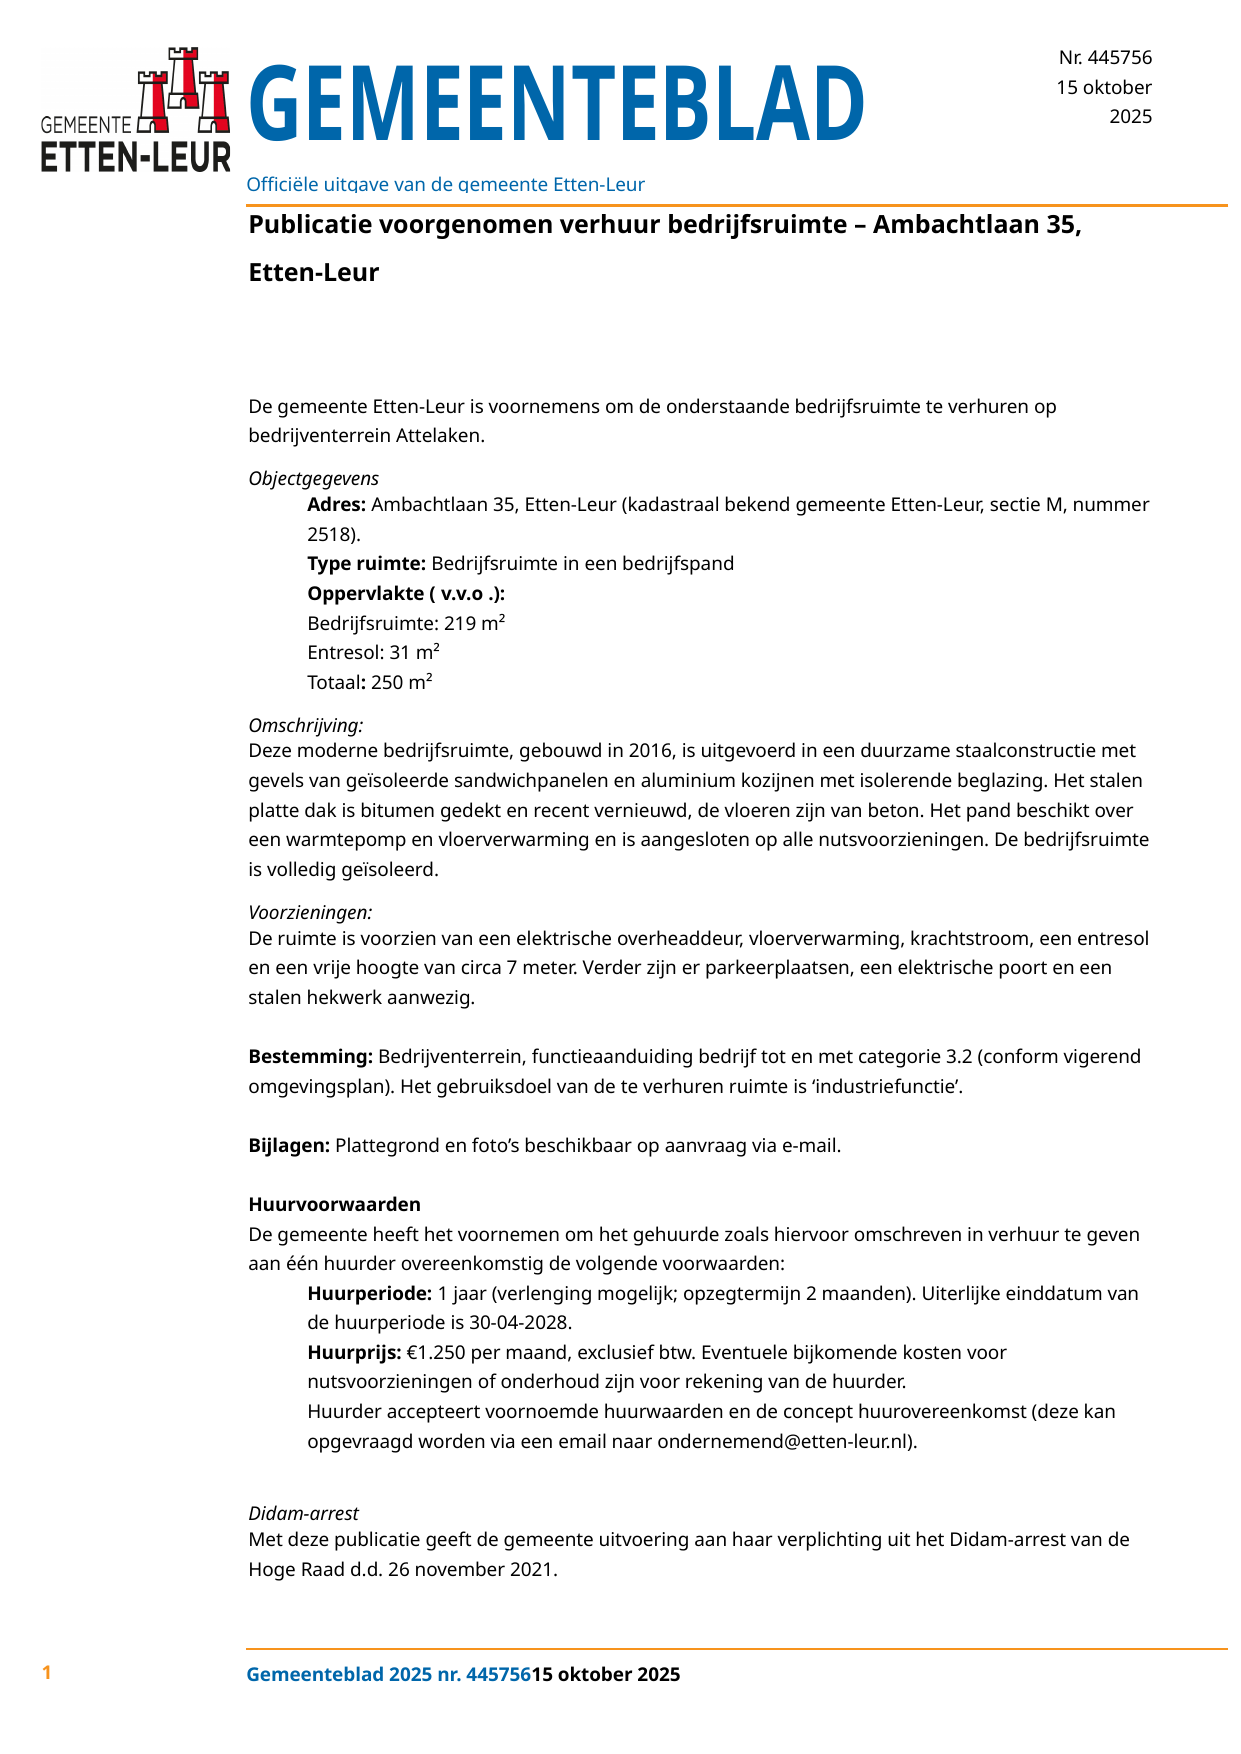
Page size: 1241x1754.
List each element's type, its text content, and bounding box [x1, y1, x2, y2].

text Didam-arrest [248, 1501, 1152, 1526]
text Huurvoorwaarden [248, 1191, 1152, 1217]
text Met deze publicatie geeft de gemeente uitvoering aan haar verplichting uit het Didam-arrest van de Hoge Raad d.d. 26 november 2021. [248, 1526, 1152, 1582]
text De ruimte is voorzien van een elektrische overheaddeur, vloerverwarming, krachtstroom, een entresol en een vrije hoogte van circa 7 meter. Verder zijn er parkeerplaatsen, een elektrische poort en een stalen hekwerk aanwezig. [248, 925, 1152, 1010]
list Type ruimte: Bedrijfsruimte in een bedrijfspand [248, 551, 1152, 576]
list Oppervlakte ( v.v.o .): [248, 580, 1152, 606]
text De gemeente Etten-Leur is voornemens om de onderstaande bedrijfsruimte te verhuren op bedrijventerrein Attelaken. [248, 393, 1152, 448]
list Huurprijs: €1.250 per maand, exclusief btw. Eventuele bijkomende kosten voor nutsvoorzieningen of onderhoud zijn voor rekening van de huurder. [248, 1339, 1152, 1394]
text Publicatie voorgenomen verhuur bedrijfsruimte – Ambachtlaan 35, Etten-Leur [248, 207, 1152, 288]
list Entresol: 31 m² [248, 639, 1152, 665]
list Adres: Ambachtlaan 35, Etten-Leur (kadastraal bekend gemeente Etten-Leur, sectie M, nummer 2518). [248, 491, 1152, 547]
text Bestemming: Bedrijventerrein, functieaanduiding bedrijf tot en met categorie 3.2 (conform vigerend omgevingsplan). Het gebruiksdoel van de te verhuren ruimte is ‘industriefunctie’. [248, 1043, 1152, 1098]
text Omschrijving: [248, 712, 1152, 738]
text Deze moderne bedrijfsruimte, gebouwd in 2016, is uitgevoerd in een duurzame staalconstructie met gevels van geïsoleerde sandwichpanelen en aluminium kozijnen met isolerende beglazing. Het stalen platte dak is bitumen gedekt en recent vernieuwd, de vloeren zijn van beton. Het pand beschikt over een warmtepomp en vloerverwarming en is aangesloten op alle nutsvoorzieningen. De bedrijfsruimte is volledig geïsoleerd. [248, 738, 1152, 882]
list Huurperiode: 1 jaar (verlenging mogelijk; opzegtermijn 2 maanden). Uiterlijke einddatum van de huurperiode is 30-04-2028. [248, 1280, 1152, 1335]
list Totaal: 250 m² [248, 669, 1152, 694]
text Bijlagen: Plattegrond en foto’s beschikbaar op aanvraag via e-mail. [248, 1132, 1152, 1158]
list Huurder accepteert voornoemde huurwaarden en de concept huurovereenkomst (deze kan opgevraagd worden via een email naar ondernemend@etten-leur.nl). [248, 1398, 1152, 1453]
picture [41, 47, 231, 172]
text Objectgegevens [248, 466, 1152, 491]
text Voorzieningen: [248, 899, 1152, 925]
text De gemeente heeft het voornemen om het gehuurde zoals hiervoor omschreven in verhuur te geven aan één huurder overeenkomstig de volgende voorwaarden: [248, 1221, 1152, 1276]
list Bedrijfsruimte: 219 m² [248, 610, 1152, 635]
